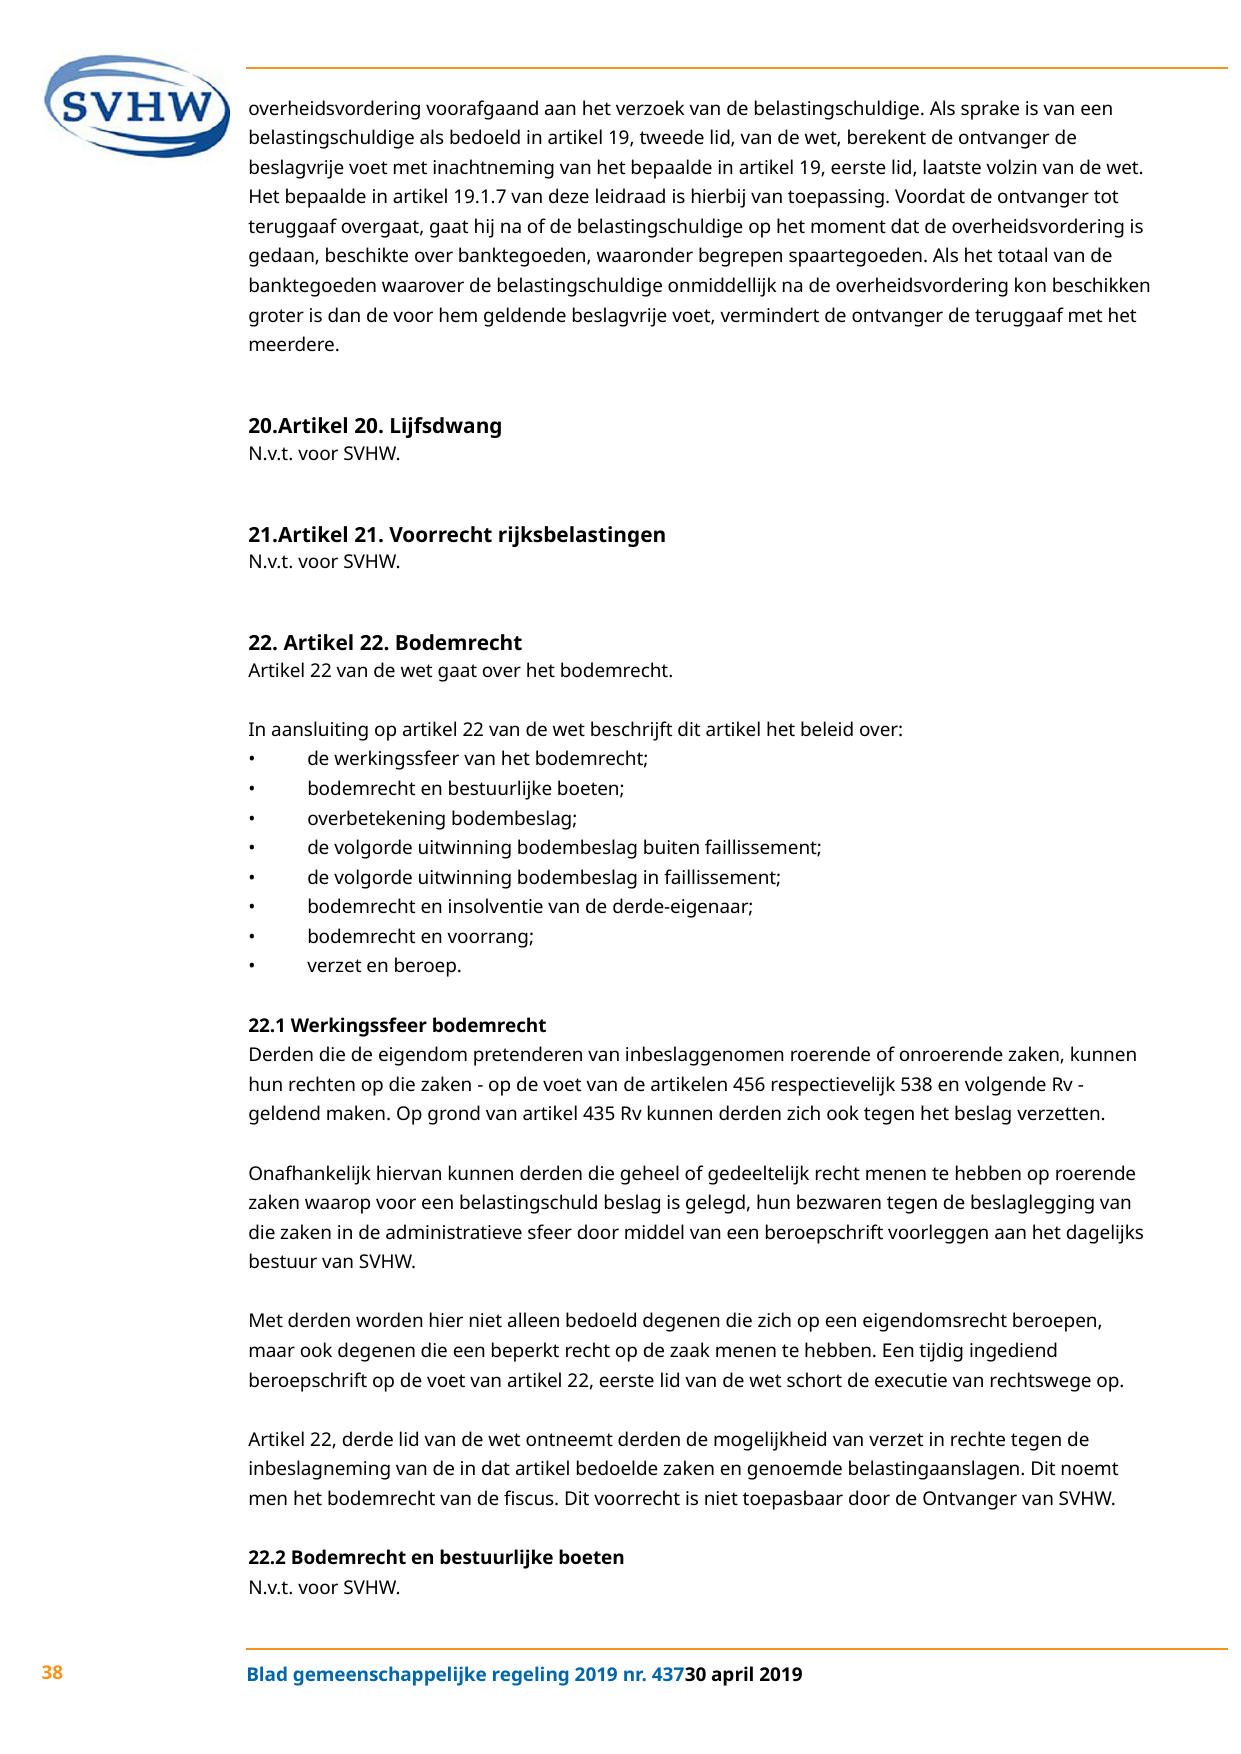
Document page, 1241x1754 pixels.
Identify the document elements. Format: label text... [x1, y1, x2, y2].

list overbetekening bodembeslag; [248, 805, 1152, 830]
text 22. Artikel 22. Bodemrecht [248, 628, 1152, 657]
text N.v.t. voor SVHW. [248, 1574, 1152, 1599]
list bodemrecht en voorrang; [248, 923, 1152, 949]
list verzet en beroep. [248, 953, 1152, 978]
text N.v.t. voor SVHW. [248, 440, 1152, 466]
text Derden die de eigendom pretenderen van inbeslaggenomen roerende of onroerende zaken, kunnen hun rechten op die zaken - op de voet van de artikelen 456 respectievelijk 538 en volgende Rv - geldend maken. Op grond van artikel 435 Rv kunnen derden zich ook tegen het beslag verzetten. [248, 1041, 1152, 1126]
list bodemrecht en insolventie van de derde-eigenaar; [248, 893, 1152, 919]
text 20.Artikel 20. Lijfsdwang [248, 411, 1152, 440]
text Artikel 22, derde lid van de wet ontneemt derden de mogelijkheid van verzet in rechte tegen de inbeslagneming van de in dat artikel bedoelde zaken en genoemde belastingaanslagen. Dit noemt men het bodemrecht van de fiscus. Dit voorrecht is niet toepasbaar door de Ontvanger van SVHW. [248, 1426, 1152, 1511]
text 21.Artikel 21. Voorrecht rijksbelastingen [248, 520, 1152, 548]
text Onafhankelijk hiervan kunnen derden die geheel of gedeeltelijk recht menen te hebben op roerende zaken waarop voor een belastingschuld beslag is gelegd, hun bezwaren tegen de beslaglegging van die zaken in de administratieve sfeer door middel van een beroepschrift voorleggen aan het dagelijks bestuur van SVHW. [248, 1160, 1152, 1274]
list de werkingssfeer van het bodemrecht; [248, 746, 1152, 771]
list de volgorde uitwinning bodembeslag buiten faillissement; [248, 834, 1152, 860]
text Met derden worden hier niet alleen bedoeld degenen die zich op een eigendomsrecht beroepen, maar ook degenen die een beperkt recht op de zaak menen te hebben. Een tijdig ingediend beroepschrift op de voet van artikel 22, eerste lid van de wet schort de executie van rechtswege op. [248, 1308, 1152, 1392]
text 22.1 Werkingssfeer bodemrecht [248, 1012, 1152, 1037]
text N.v.t. voor SVHW. [248, 548, 1152, 574]
picture [41, 47, 231, 172]
list de volgorde uitwinning bodembeslag in faillissement; [248, 864, 1152, 889]
text Artikel 22 van de wet gaat over het bodemrecht. [248, 657, 1152, 682]
text overheidsvordering voorafgaand aan het verzoek van de belastingschuldige. Als sprake is van een belastingschuldige als bedoeld in artikel 19, tweede lid, van de wet, berekent de ontvanger de beslagvrije voet met inachtneming van het bepaalde in artikel 19, eerste lid, laatste volzin van de wet. Het bepaalde in artikel 19.1.7 van deze leidraad is hierbij van toepassing. Voordat de ontvanger tot teruggaaf overgaat, gaat hij na of de belastingschuldige op het moment dat de overheidsvordering is gedaan, beschikte over banktegoeden, waaronder begrepen spaartegoeden. Als het totaal van de banktegoeden waarover de belastingschuldige onmiddellijk na de overheidsvordering kon beschikken groter is dan de voor hem geldende beslagvrije voet, vermindert de ontvanger de teruggaaf met het meerdere. [248, 95, 1152, 357]
list bodemrecht en bestuurlijke boeten; [248, 775, 1152, 801]
text 22.2 Bodemrecht en bestuurlijke boeten [248, 1544, 1152, 1570]
text In aansluiting op artikel 22 van de wet beschrijft dit artikel het beleid over: [248, 716, 1152, 742]
